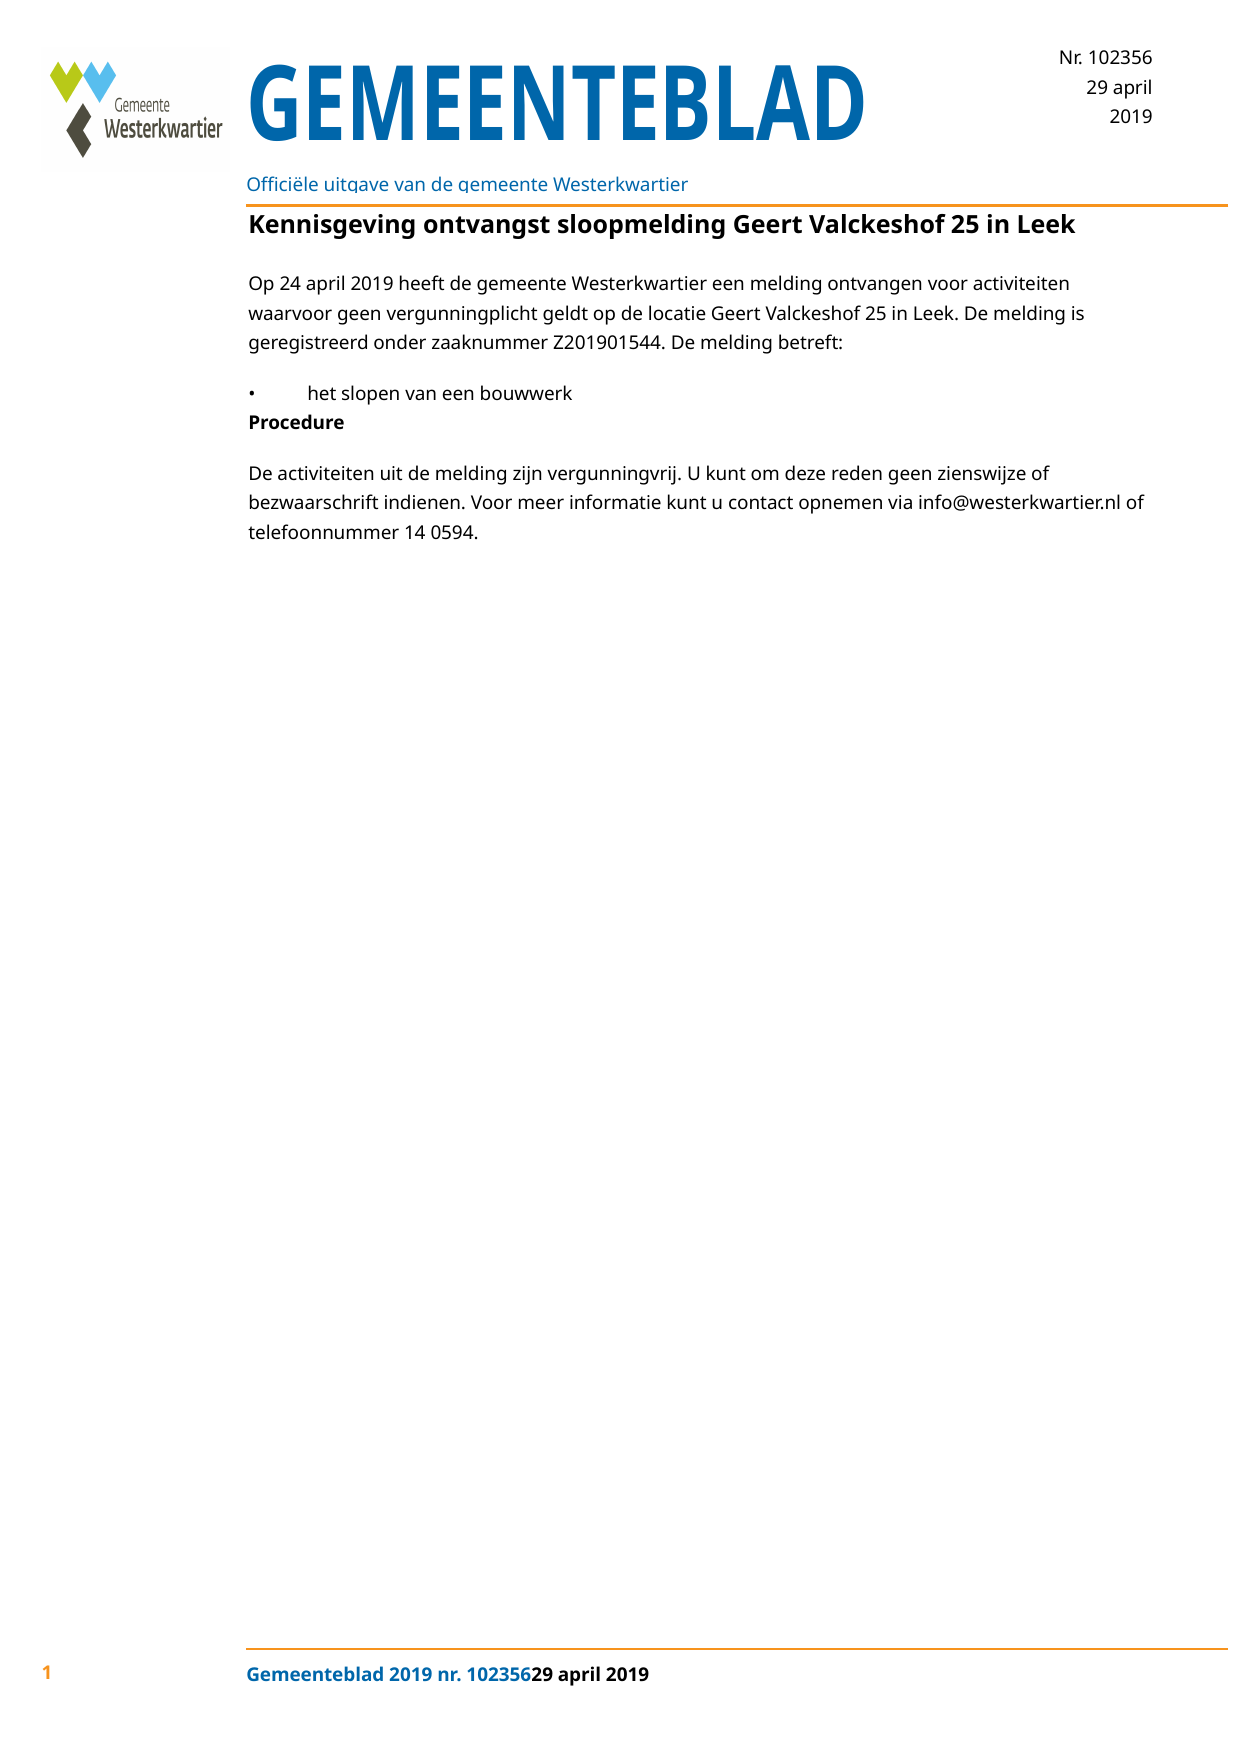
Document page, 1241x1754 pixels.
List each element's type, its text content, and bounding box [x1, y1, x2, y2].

text Procedure [248, 409, 1152, 435]
picture [41, 47, 231, 172]
text De activiteiten uit de melding zijn vergunningvrij. U kunt om deze reden geen zienswijze of bezwaarschrift indienen. Voor meer informatie kunt u contact opnemen via info@westerkwartier.nl of telefoonnummer 14 0594. [248, 460, 1152, 545]
list het slopen van een bouwwerk [248, 380, 1152, 406]
text Op 24 april 2019 heeft de gemeente Westerkwartier een melding ontvangen voor activiteiten waarvoor geen vergunningplicht geldt op de locatie Geert Valckeshof 25 in Leek. De melding is geregistreerd onder zaaknummer Z201901544. De melding betreft: [248, 270, 1152, 355]
text Kennisgeving ontvangst sloopmelding Geert Valckeshof 25 in Leek [248, 207, 1152, 241]
